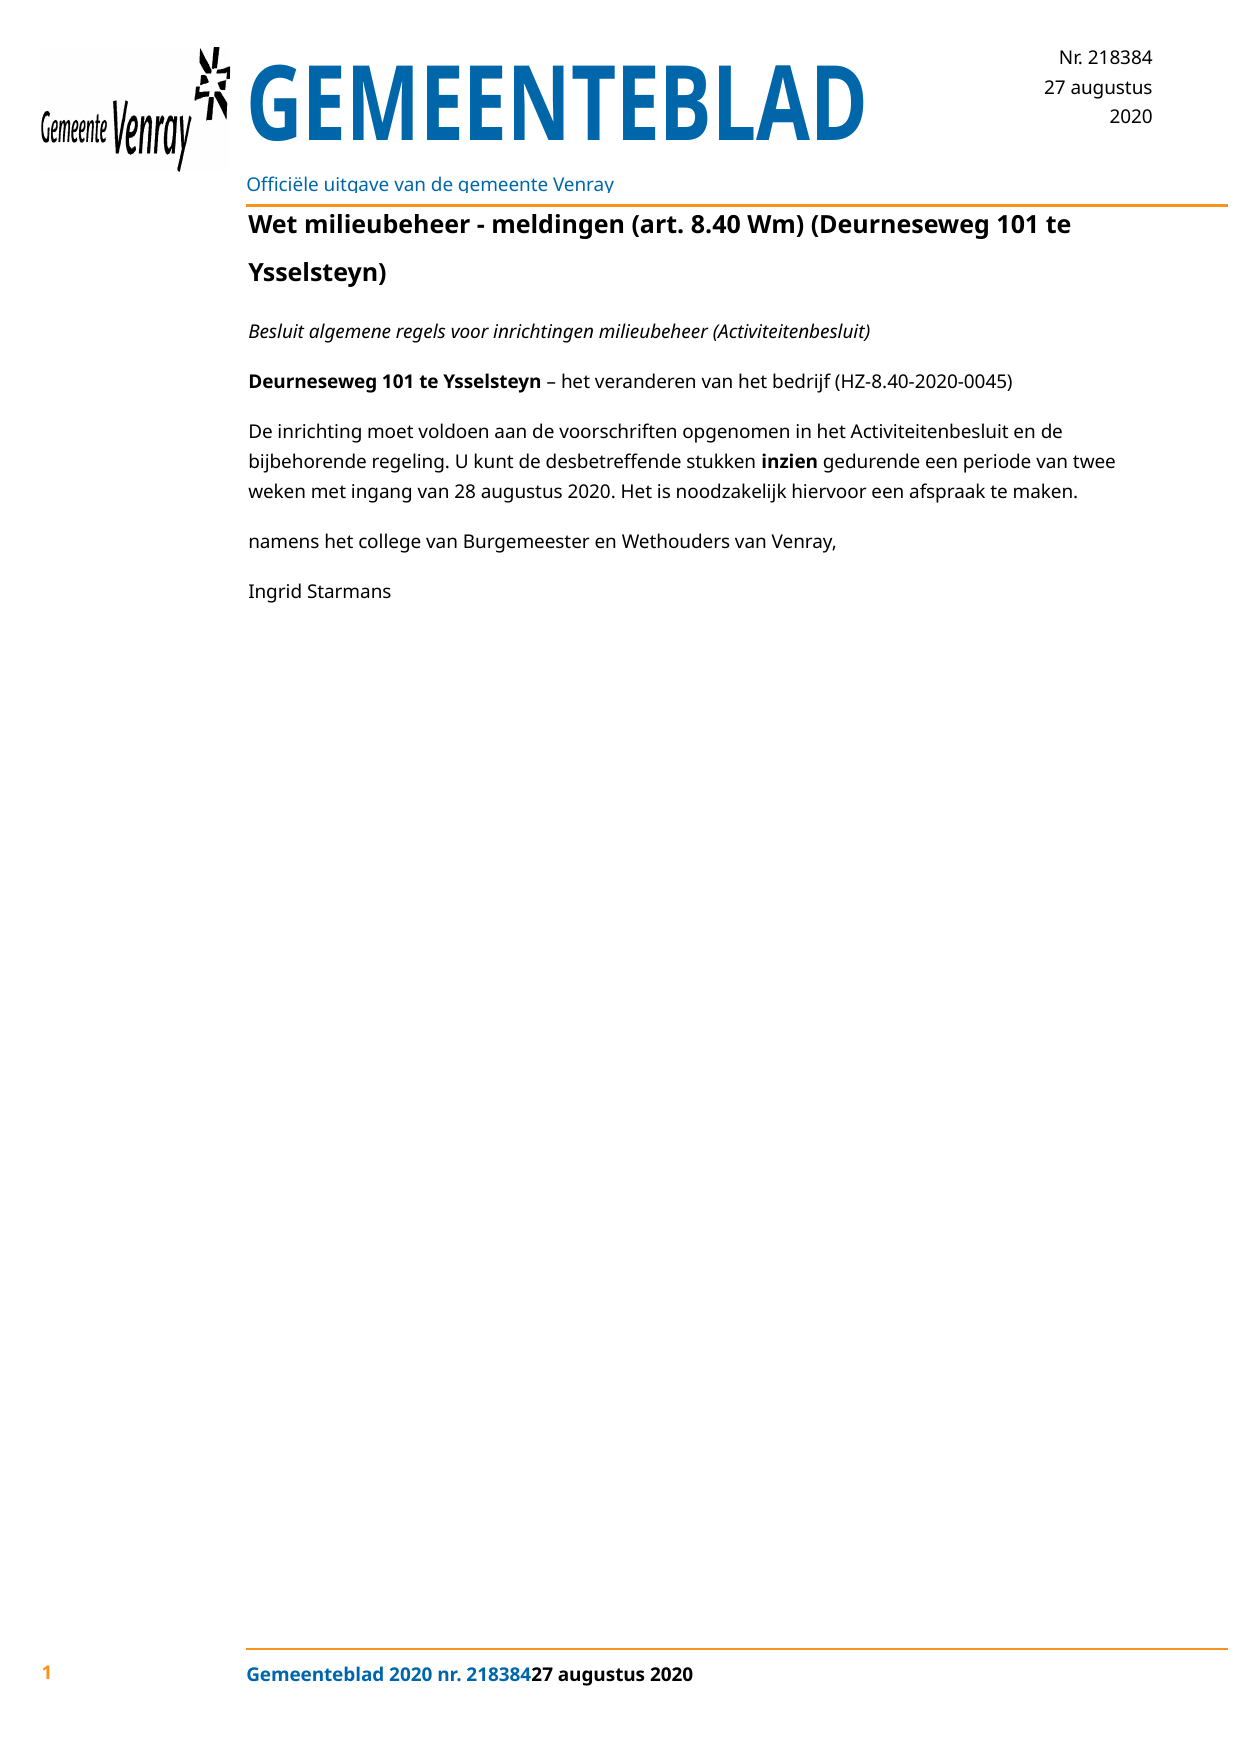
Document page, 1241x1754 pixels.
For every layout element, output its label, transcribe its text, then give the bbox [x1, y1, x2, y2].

text Wet milieubeheer - meldingen (art. 8.40 Wm) (Deurneseweg 101 te Ysselsteyn) [248, 207, 1152, 288]
text Besluit algemene regels voor inrichtingen milieubeheer (Activiteitenbesluit) [248, 318, 1152, 344]
picture [41, 47, 231, 172]
text namens het college van Burgemeester en Wethouders van Venray, [248, 528, 1152, 554]
text De inrichting moet voldoen aan de voorschriften opgenomen in het Activiteitenbesluit en de bijbehorende regeling. U kunt de desbetreffende stukken inzien gedurende een periode van twee weken met ingang van 28 augustus 2020. Het is noodzakelijk hiervoor een afspraak te maken. [248, 419, 1152, 504]
text Ingrid Starmans [248, 579, 1152, 604]
text Deurneseweg 101 te Ysselsteyn – het veranderen van het bedrijf (HZ-8.40-2020-0045) [248, 368, 1152, 394]
